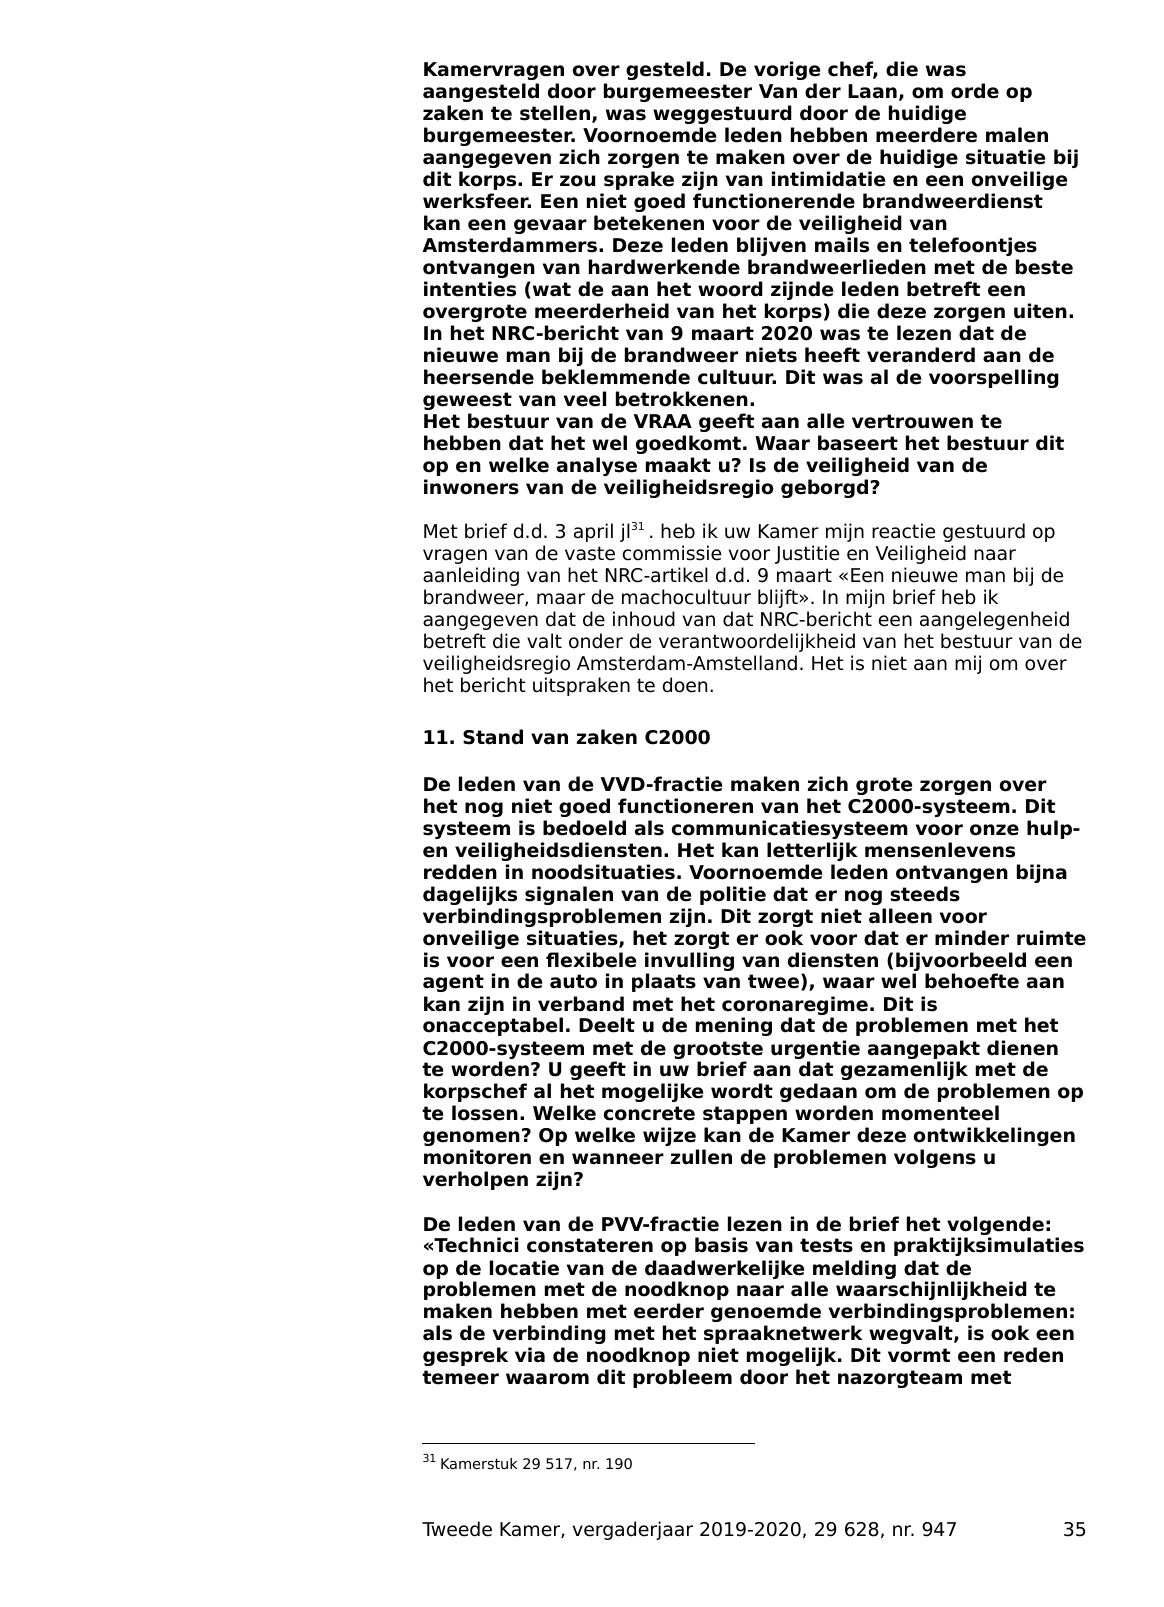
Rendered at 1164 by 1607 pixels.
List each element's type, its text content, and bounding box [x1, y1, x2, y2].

text Met brief d.d. 3 april jl. heb ik uw Kamer mijn reactie gestuurd op vragen van de vaste commissie voor Justitie en Veiligheid naar aanleiding van het NRC-artikel d.d. 9 maart «Een nieuwe man bij de brandweer, maar de machocultuur blijft». In mijn brief heb ik aangegeven dat de inhoud van dat NRC-bericht een aangelegenheid betreft die valt onder de verantwoordelijkheid van het bestuur van de veiligheidsregio Amsterdam-Amstelland. Het is niet aan mij om over het bericht uitspraken te doen. [422, 521, 1087, 697]
text Kamervragen over gesteld. De vorige chef, die was aangesteld door burgemeester Van der Laan, om orde op zaken te stellen, was weggestuurd door de huidige burgemeester. Voornoemde leden hebben meerdere malen aangegeven zich zorgen te maken over de huidige situatie bij dit korps. Er zou sprake zijn van intimidatie en een onveilige werksfeer. Een niet goed functionerende brandweerdienst kan een gevaar betekenen voor de veiligheid van Amsterdammers. Deze leden blijven mails en telefoontjes ontvangen van hardwerkende brandweerlieden met de beste intenties (wat de aan het woord zijnde leden betreft een overgrote meerderheid van het korps) die deze zorgen uiten. In het NRC-bericht van 9 maart 2020 was te lezen dat de nieuwe man bij de brandweer niets heeft veranderd aan de heersende beklemmende cultuur. Dit was al de voorspelling geweest van veel betrokkenen. [422, 59, 1087, 411]
text De leden van de VVD-fractie maken zich grote zorgen over het nog niet goed functioneren van het C2000-systeem. Dit systeem is bedoeld als communicatiesysteem voor onze hulp- en veiligheidsdiensten. Het kan letterlijk mensenlevens redden in noodsituaties. Voornoemde leden ontvangen bijna dagelijks signalen van de politie dat er nog steeds verbindingsproblemen zijn. Dit zorgt niet alleen voor onveilige situaties, het zorgt er ook voor dat er minder ruimte is voor een flexibele invulling van diensten (bijvoorbeeld een agent in de auto in plaats van twee), waar wel behoefte aan kan zijn in verband met het coronaregime. Dit is onacceptabel. Deelt u de mening dat de problemen met het C2000-systeem met de grootste urgentie aangepakt dienen te worden? U geeft in uw brief aan dat gezamenlijk met de korpschef al het mogelijke wordt gedaan om de problemen op te lossen. Welke concrete stappen worden momenteel genomen? Op welke wijze kan de Kamer deze ontwikkelingen monitoren en wanneer zullen de problemen volgens u verholpen zijn? [422, 774, 1087, 1191]
text Het bestuur van de VRAA geeft aan alle vertrouwen te hebben dat het wel goedkomt. Waar baseert het bestuur dit op en welke analyse maakt u? Is de veiligheid van de inwoners van de veiligheidsregio geborgd? [422, 411, 1087, 499]
text Kamerstuk 29 517, nr. 190 [422, 1452, 1087, 1474]
subtitle 11. Stand van zaken C2000 [422, 727, 1087, 749]
text De leden van de PVV-fractie lezen in de brief het volgende: «Technici constateren op basis van tests en praktijksimulaties op de locatie van de daadwerkelijke melding dat de problemen met de noodknop naar alle waarschijnlijkheid te maken hebben met eerder genoemde verbindingsproblemen: als de verbinding met het spraaknetwerk wegvalt, is ook een gesprek via de noodknop niet mogelijk. Dit vormt een reden temeer waarom dit probleem door het nazorgteam met [422, 1213, 1087, 1389]
